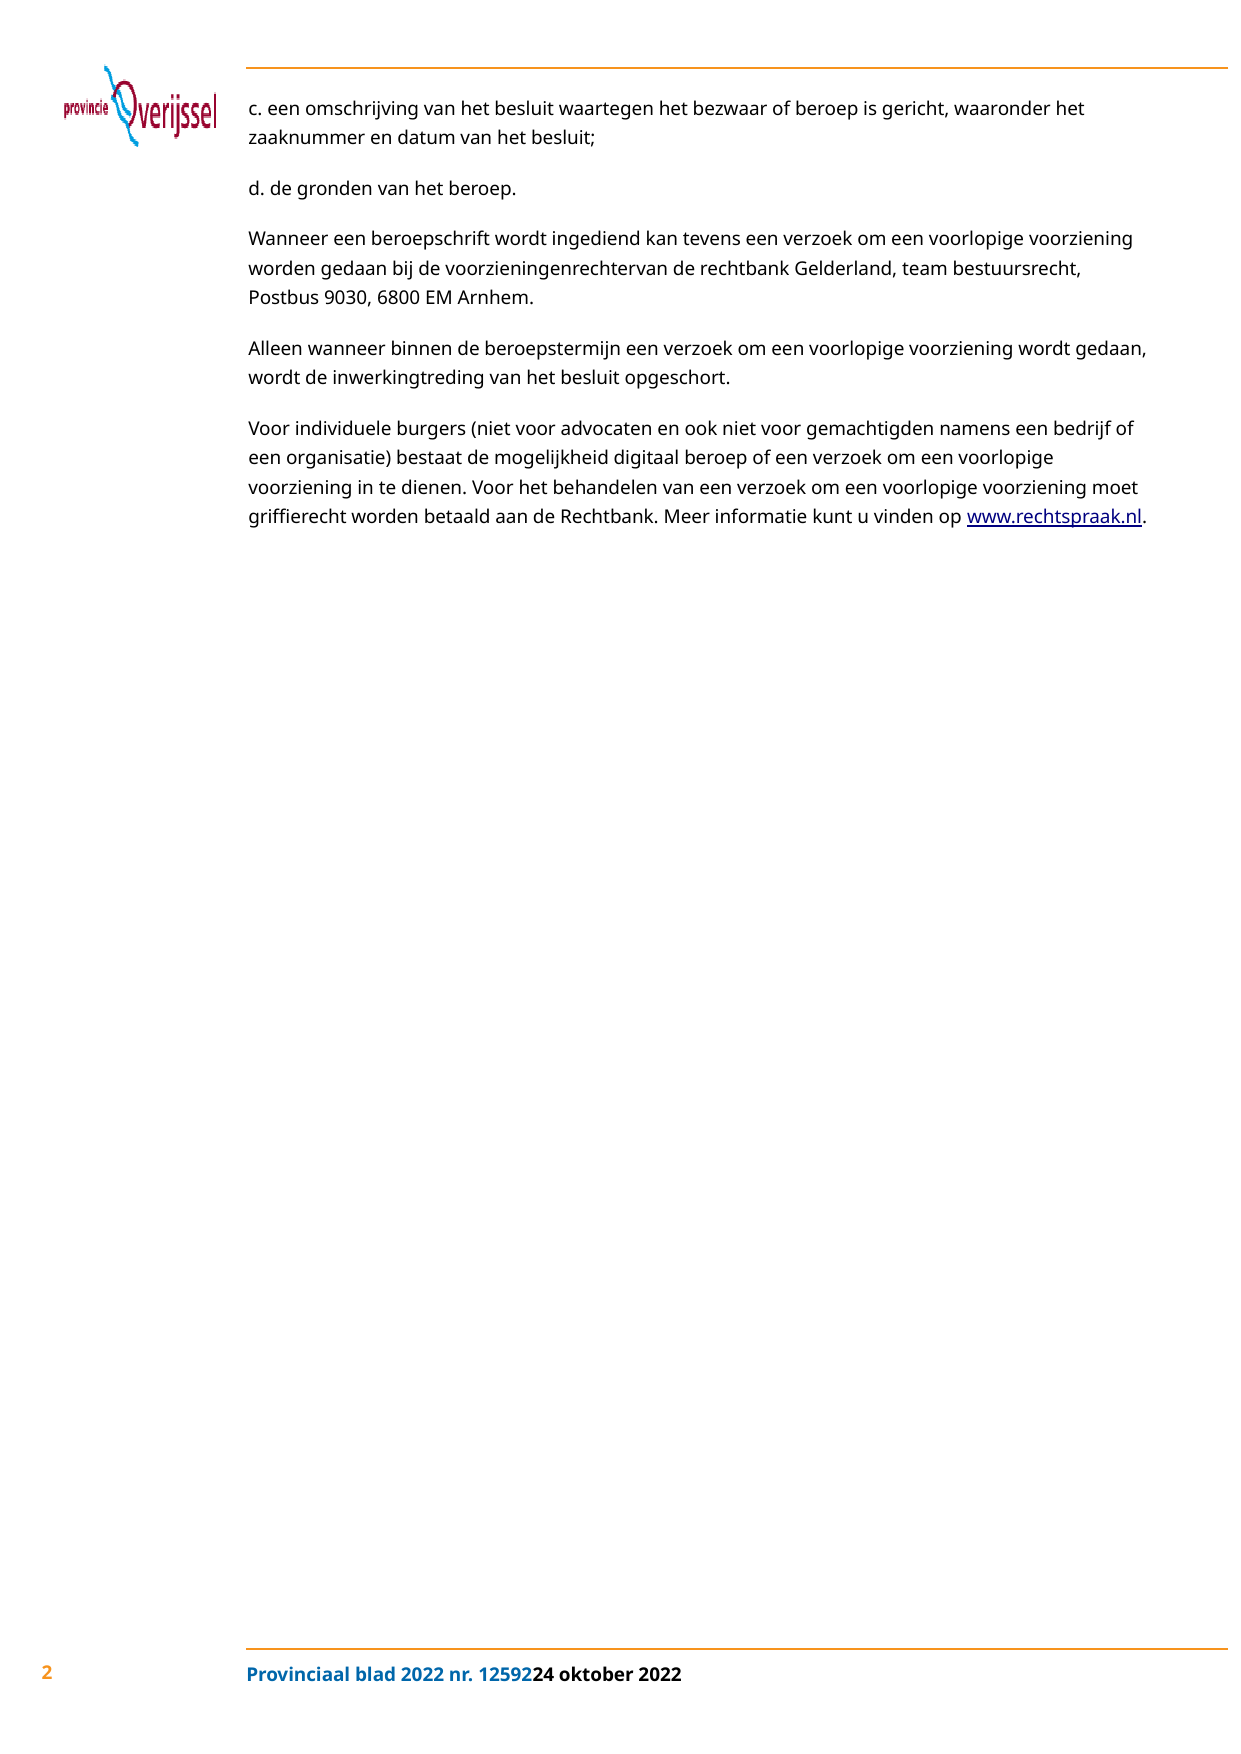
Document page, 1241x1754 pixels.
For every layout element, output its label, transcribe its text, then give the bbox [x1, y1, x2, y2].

text c. een omschrijving van het besluit waartegen het bezwaar of beroep is gericht, waaronder het zaaknummer en datum van het besluit; [248, 95, 1152, 150]
text d. de gronden van het beroep. [248, 175, 1152, 201]
text Alleen wanneer binnen de beroepstermijn een verzoek om een voorlopige voorziening wordt gedaan, wordt de inwerkingtreding van het besluit opgeschort. [248, 335, 1152, 390]
text Voor individuele burgers (niet voor advocaten en ook niet voor gemachtigden namens een bedrijf of een organisatie) bestaat de mogelijkheid digitaal beroep of een verzoek om een voorlopige voorziening in te dienen. Voor het behandelen van een verzoek om een voorlopige voorziening moet griffierecht worden betaald aan de Rechtbank. Meer informatie kunt u vinden op www.rechtspraak.nl. [248, 415, 1152, 529]
text Wanneer een beroepschrift wordt ingediend kan tevens een verzoek om een voorlopige voorziening worden gedaan bij de voorzieningenrechtervan de rechtbank Gelderland, team bestuursrecht, Postbus 9030, 6800 EM Arnhem. [248, 225, 1152, 310]
picture [41, 47, 231, 172]
